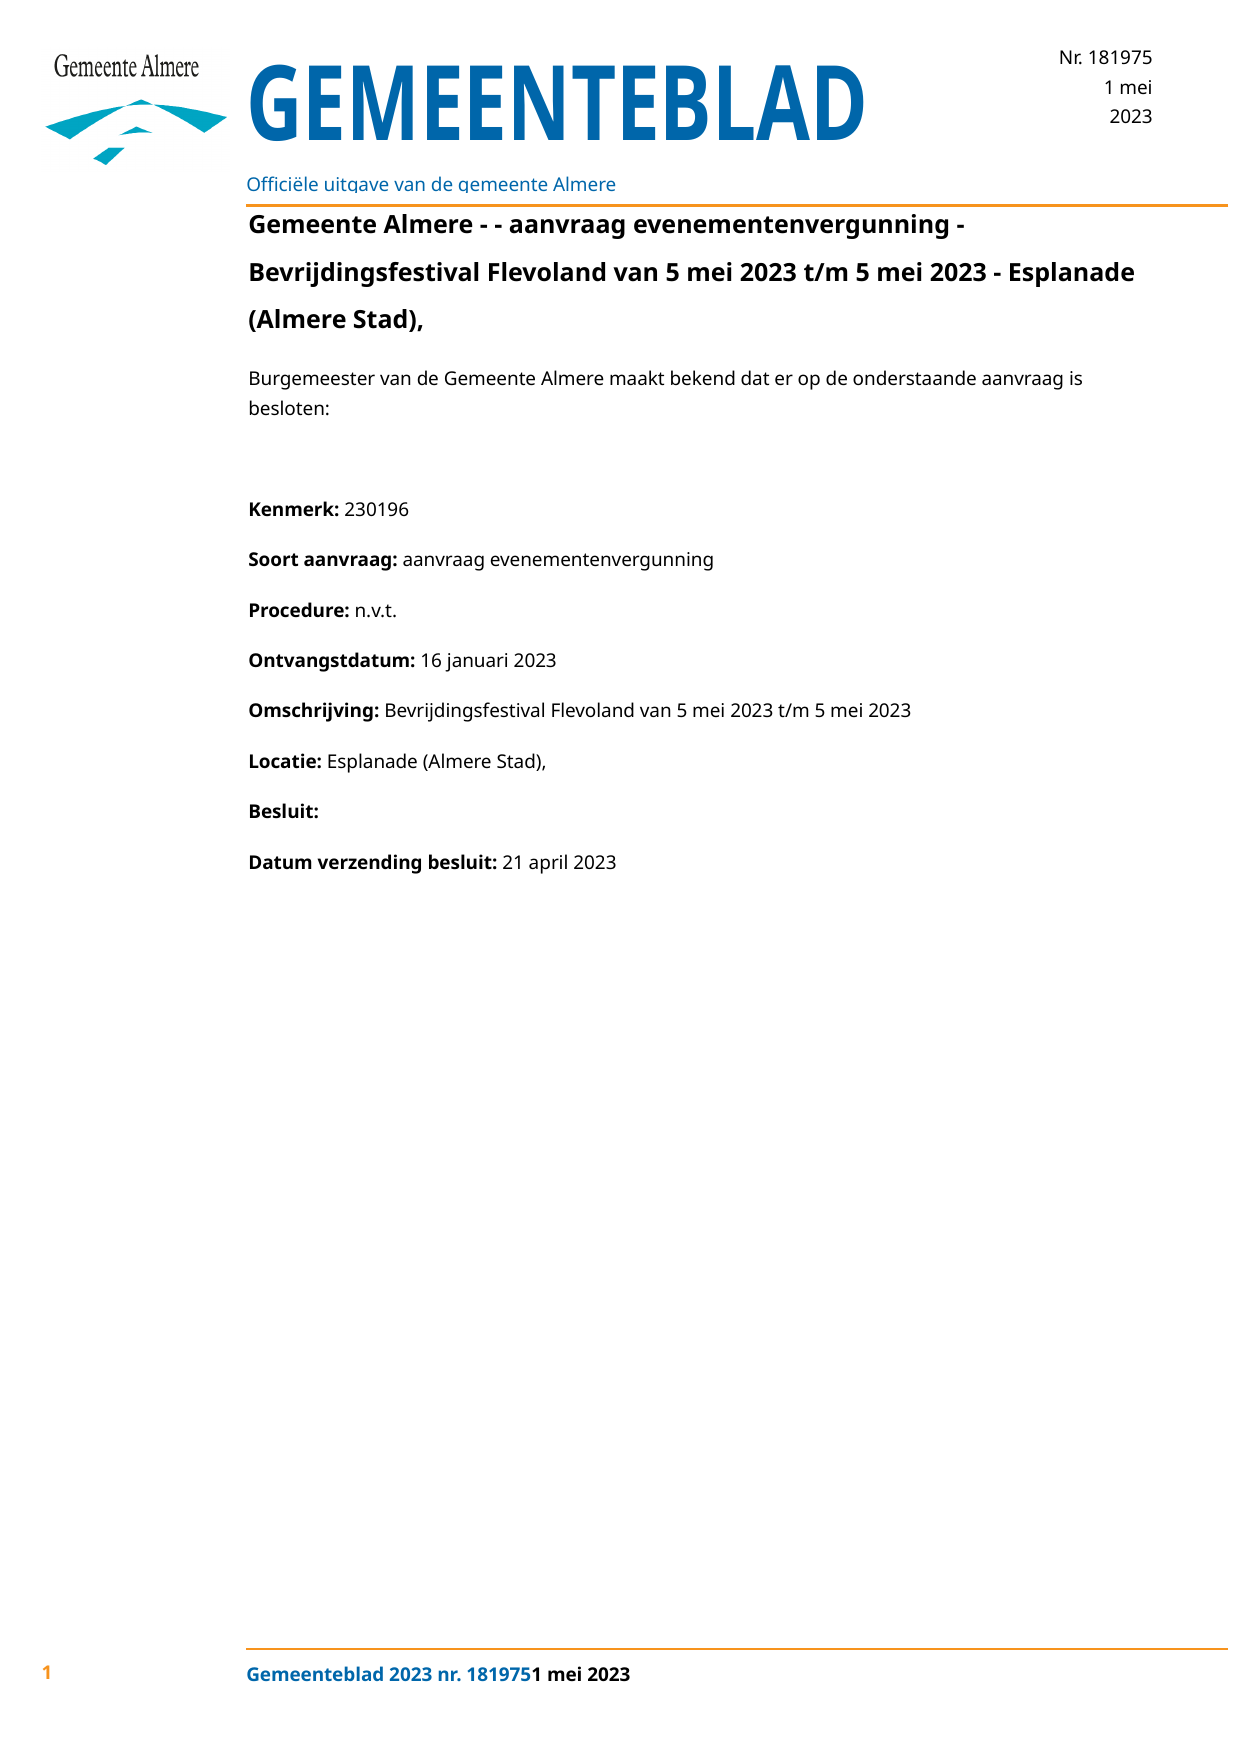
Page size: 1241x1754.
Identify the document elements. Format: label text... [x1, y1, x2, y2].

text Procedure: n.v.t. [248, 597, 1152, 622]
text Soort aanvraag: aanvraag evenementenvergunning [248, 546, 1152, 572]
text Kenmerk: 230196 [248, 496, 1152, 522]
text Besluit: [248, 798, 1152, 824]
text Burgemeester van de Gemeente Almere maakt bekend dat er op de onderstaande aanvraag is besloten: [248, 366, 1152, 421]
text Gemeente Almere - - aanvraag evenementenvergunning - Bevrijdingsfestival Flevoland van 5 mei 2023 t/m 5 mei 2023 - Esplanade (Almere Stad), [248, 207, 1152, 336]
picture [41, 47, 231, 172]
text Ontvangstdatum: 16 januari 2023 [248, 647, 1152, 673]
text Omschrijving: Bevrijdingsfestival Flevoland van 5 mei 2023 t/m 5 mei 2023 [248, 698, 1152, 723]
text Datum verzending besluit: 21 april 2023 [248, 849, 1152, 874]
text Locatie: Esplanade (Almere Stad), [248, 748, 1152, 774]
